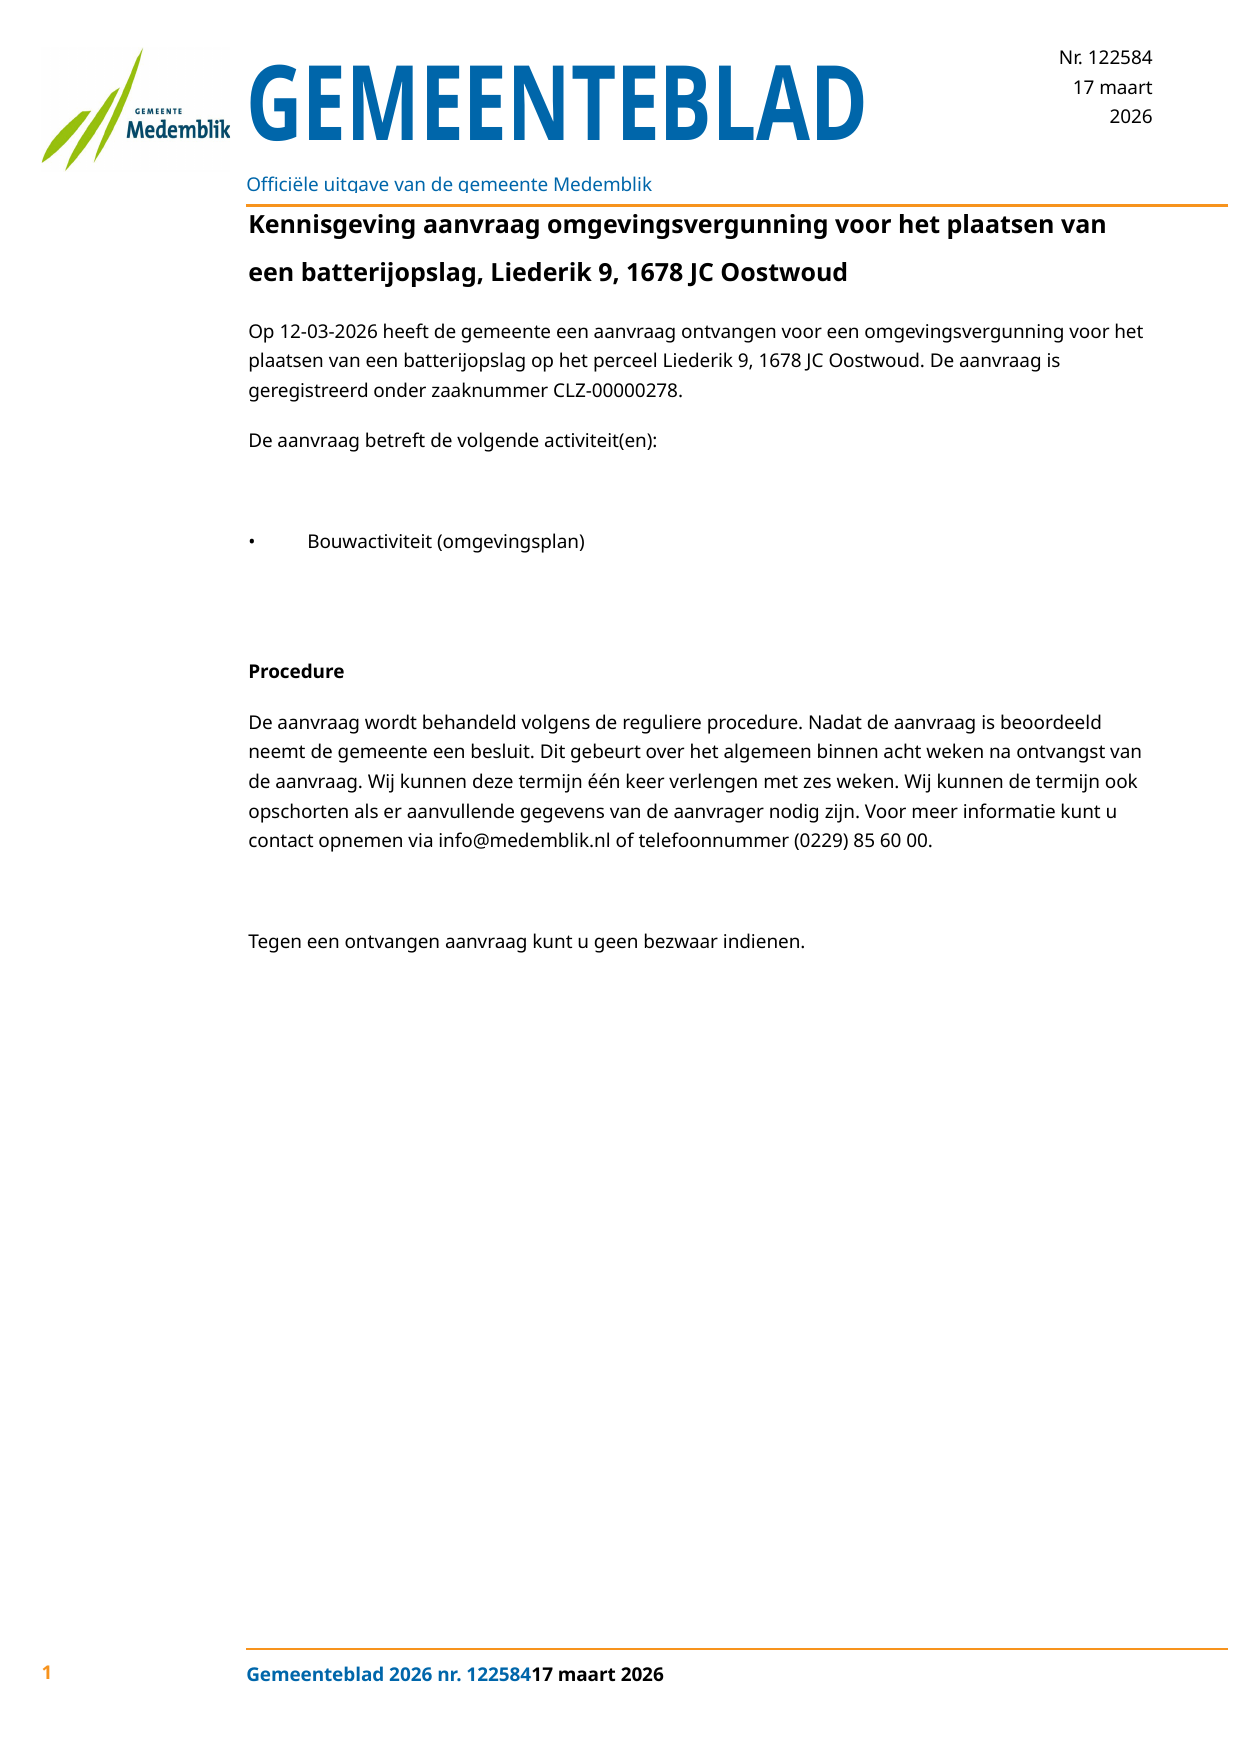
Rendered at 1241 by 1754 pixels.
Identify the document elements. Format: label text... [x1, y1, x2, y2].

text De aanvraag betreft de volgende activiteit(en): [248, 427, 1152, 453]
text De aanvraag wordt behandeld volgens de reguliere procedure. Nadat de aanvraag is beoordeeld neemt de gemeente een besluit. Dit gebeurt over het algemeen binnen acht weken na ontvangst van de aanvraag. Wij kunnen deze termijn één keer verlengen met zes weken. Wij kunnen de termijn ook opschorten als er aanvullende gegevens van de aanvrager nodig zijn. Voor meer informatie kunt u contact opnemen via info@medemblik.nl of telefoonnummer (0229) 85 60 00. [248, 709, 1152, 853]
picture [41, 47, 231, 172]
text Procedure [248, 659, 1152, 684]
text Op 12-03-2026 heeft de gemeente een aanvraag ontvangen voor een omgevingsvergunning voor het plaatsen van een batterijopslag op het perceel Liederik 9, 1678 JC Oostwoud. De aanvraag is geregistreerd onder zaaknummer CLZ-00000278. [248, 318, 1152, 403]
text Kennisgeving aanvraag omgevingsvergunning voor het plaatsen van een batterijopslag, Liederik 9, 1678 JC Oostwoud [248, 207, 1152, 288]
text Tegen een ontvangen aanvraag kunt u geen bezwaar indienen. [248, 928, 1152, 954]
list Bouwactiviteit (omgevingsplan) [248, 528, 1152, 554]
